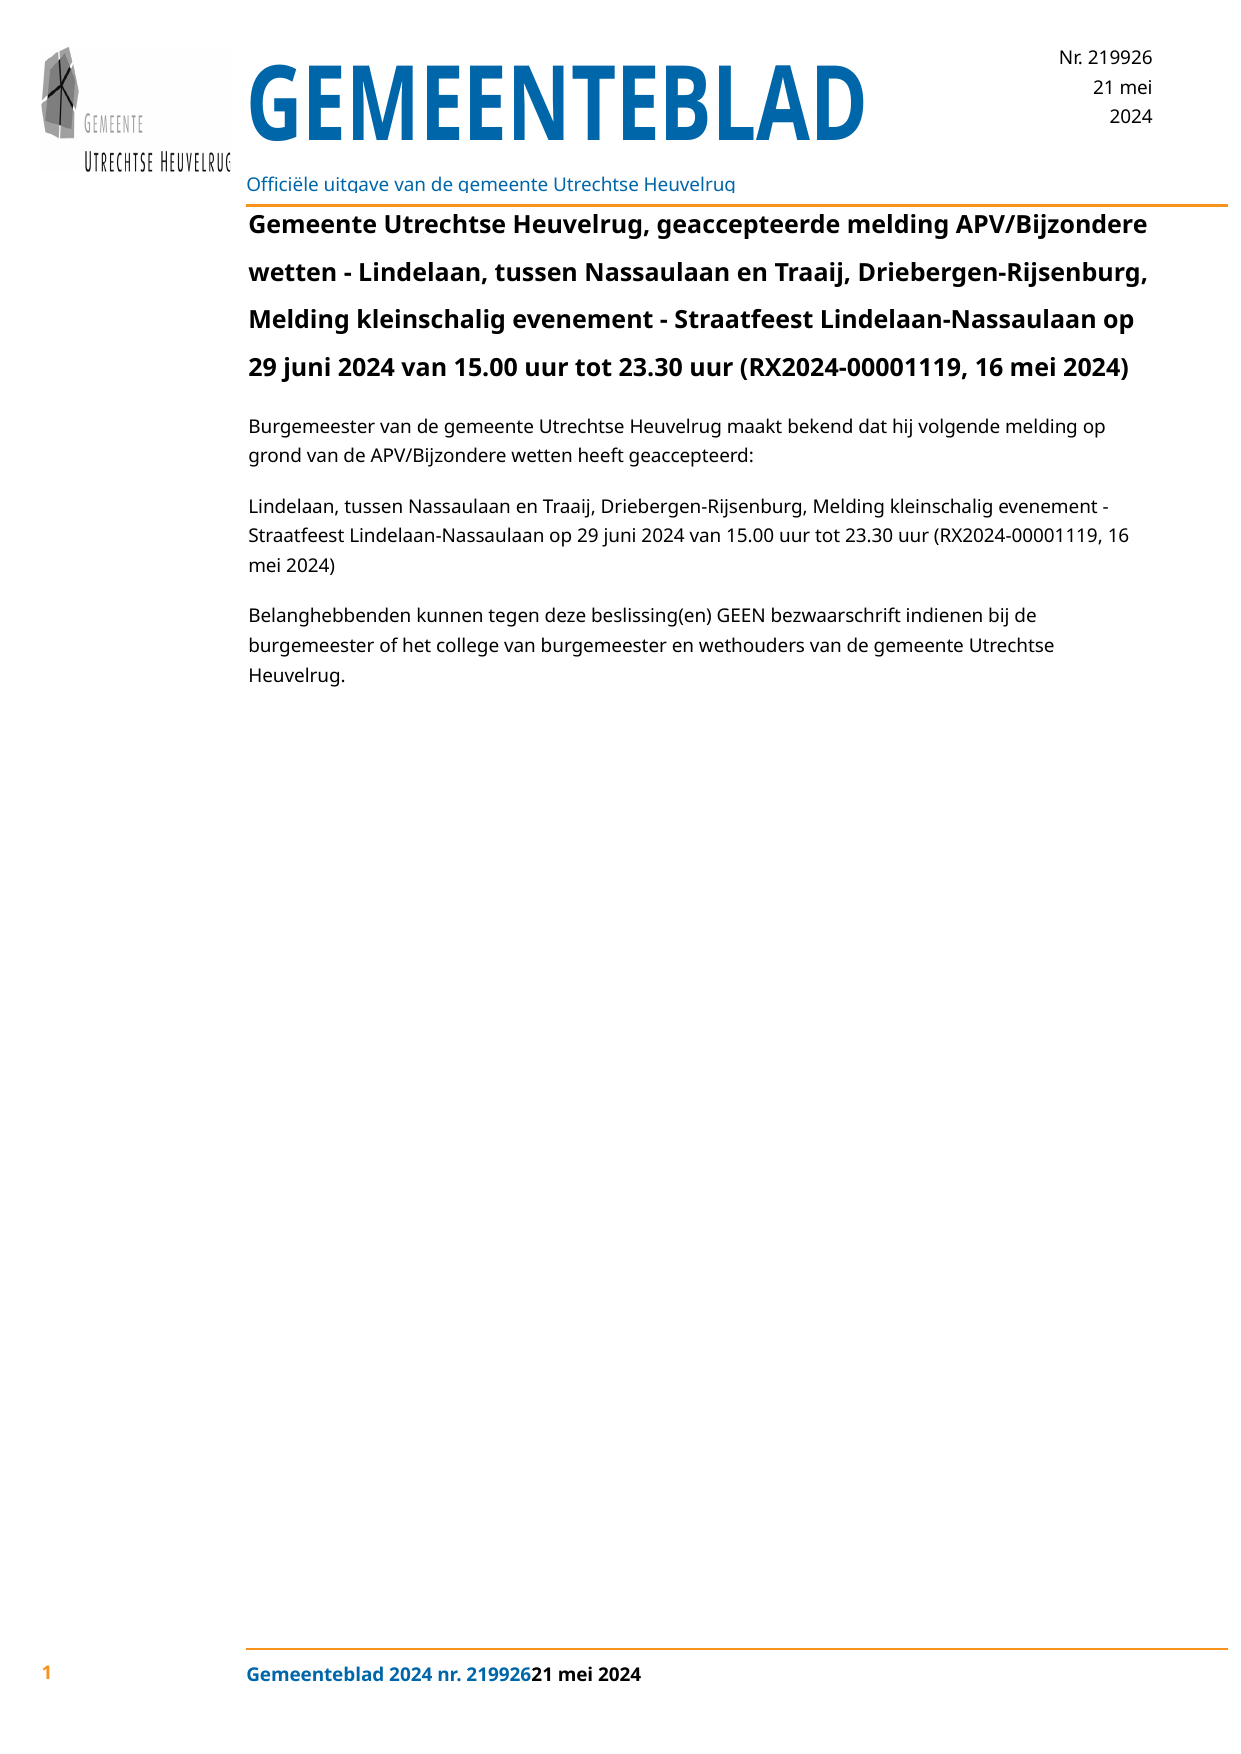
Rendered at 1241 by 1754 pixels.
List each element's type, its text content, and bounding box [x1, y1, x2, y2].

text Burgemeester van de gemeente Utrechtse Heuvelrug maakt bekend dat hij volgende melding op grond van de APV/Bijzondere wetten heeft geaccepteerd: [248, 413, 1152, 468]
text Lindelaan, tussen Nassaulaan en Traaij, Driebergen-Rijsenburg, Melding kleinschalig evenement - Straatfeest Lindelaan-Nassaulaan op 29 juni 2024 van 15.00 uur tot 23.30 uur (RX2024-00001119, 16 mei 2024) [248, 493, 1152, 578]
text Gemeente Utrechtse Heuvelrug, geaccepteerde melding APV/Bijzondere wetten - Lindelaan, tussen Nassaulaan en Traaij, Driebergen-Rijsenburg, Melding kleinschalig evenement - Straatfeest Lindelaan-Nassaulaan op 29 juni 2024 van 15.00 uur tot 23.30 uur (RX2024-00001119, 16 mei 2024) [248, 207, 1152, 384]
text Belanghebbenden kunnen tegen deze beslissing(en) GEEN bezwaarschrift indienen bij de burgemeester of het college van burgemeester en wethouders van de gemeente Utrechtse Heuvelrug. [248, 603, 1152, 688]
picture [41, 47, 231, 172]
